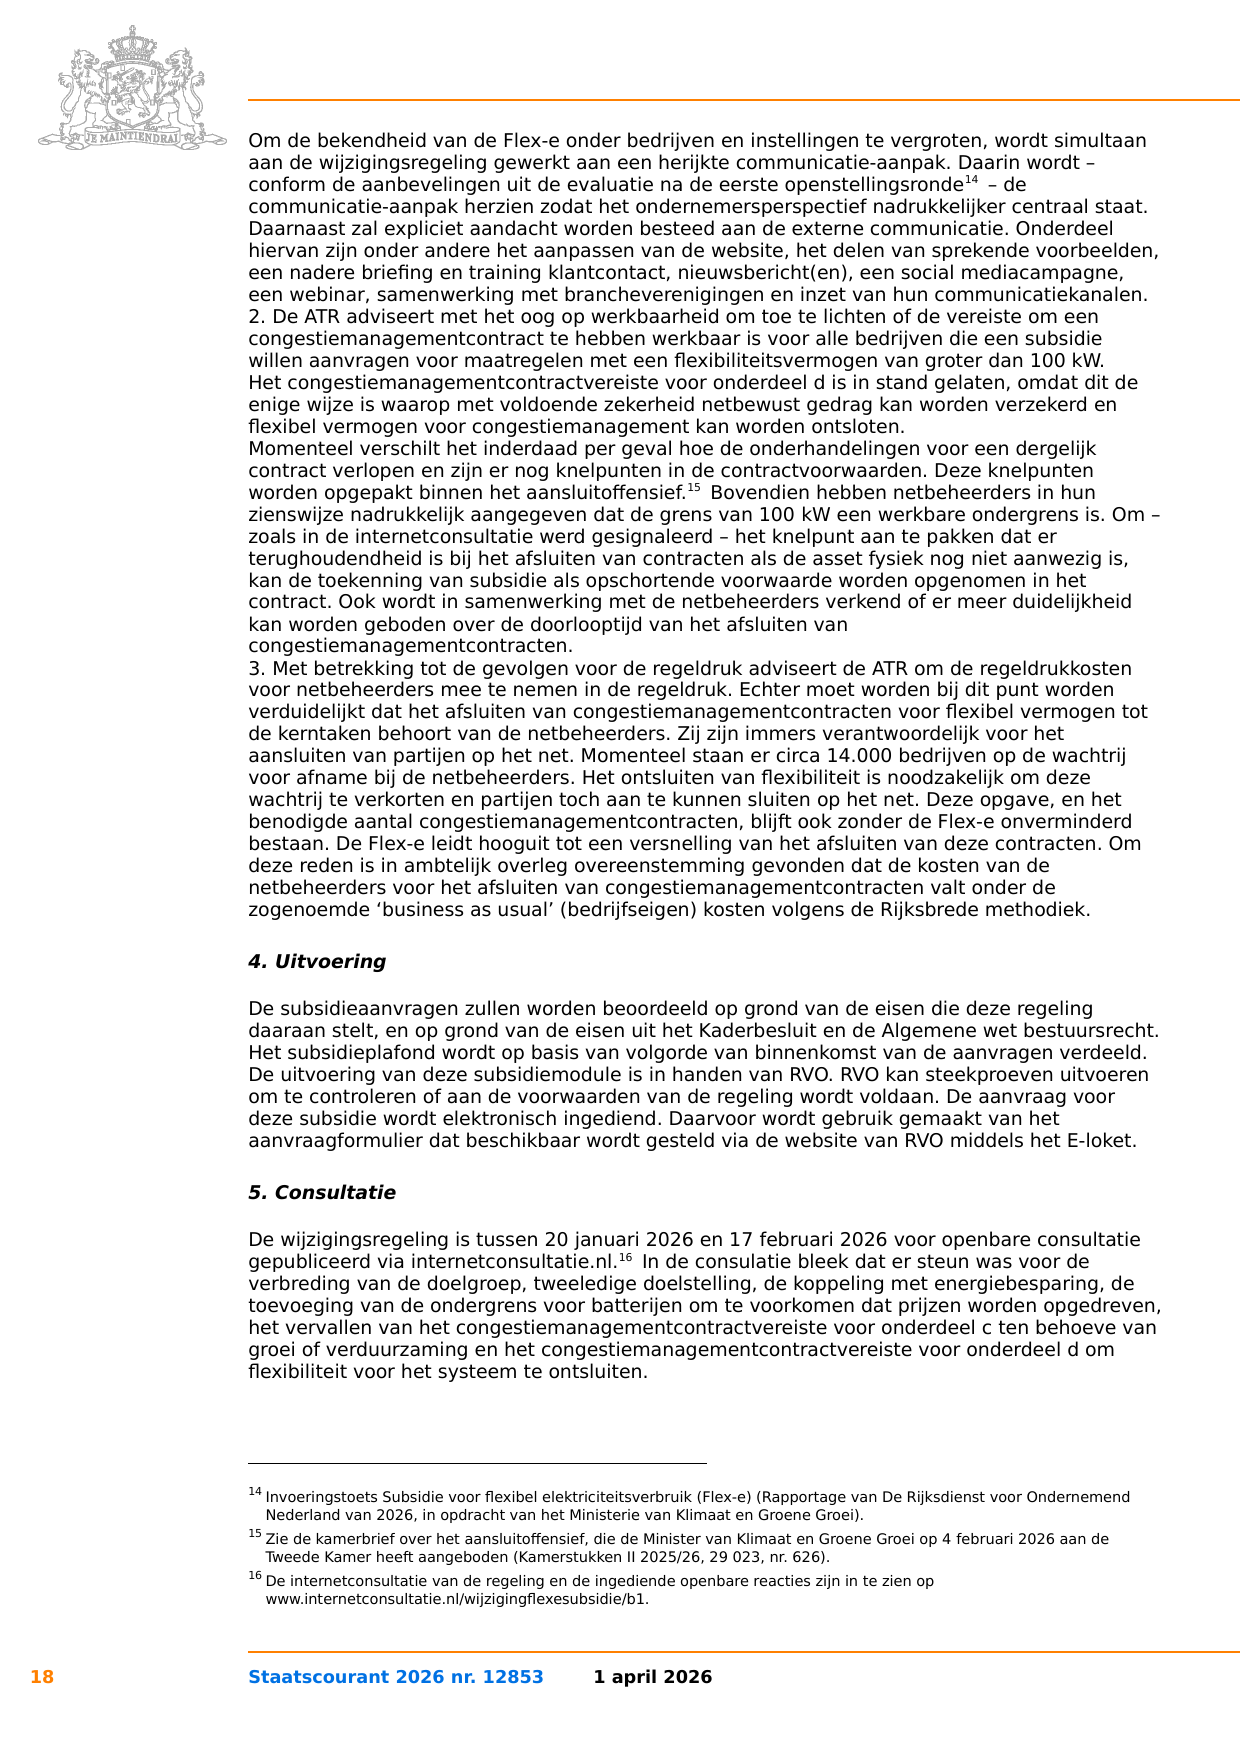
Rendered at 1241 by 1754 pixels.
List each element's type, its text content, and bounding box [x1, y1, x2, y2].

text 2. De ATR adviseert met het oog op werkbaarheid om toe te lichten of de vereiste om een congestiemanagementcontract te hebben werkbaar is voor alle bedrijven die een subsidie willen aanvragen voor maatregelen met een flexibiliteitsvermogen van groter dan 100 kW. [248, 306, 1163, 372]
subtitle 5. Consultatie [248, 1182, 1163, 1204]
text Zie de kamerbrief over het aansluitoffensief, die de Minister van Klimaat en Groene Groei op 4 februari 2026 aan de Tweede Kamer heeft aangeboden (Kamerstukken II 2025/26, 29 023, nr. 626). [248, 1527, 1163, 1566]
text Om de bekendheid van de Flex-e onder bedrijven en instellingen te vergroten, wordt simultaan aan de wijzigingsregeling gewerkt aan een herijkte communicatie-aanpak. Daarin wordt – conform de aanbevelingen uit de evaluatie na de eerste openstellingsronde – de communicatie-aanpak herzien zodat het ondernemersperspectief nadrukkelijker centraal staat. Daarnaast zal expliciet aandacht worden besteed aan de externe communicatie. Onderdeel hiervan zijn onder andere het aanpassen van de website, het delen van sprekende voorbeelden, een nadere briefing en training klantcontact, nieuwsbericht(en), een social mediacampagne, een webinar, samenwerking met brancheverenigingen en inzet van hun communicatiekanalen. [248, 130, 1163, 306]
text Momenteel verschilt het inderdaad per geval hoe de onderhandelingen voor een dergelijk contract verlopen en zijn er nog knelpunten in de contractvoorwaarden. Deze knelpunten worden opgepakt binnen het aansluitoffensief. Bovendien hebben netbeheerders in hun zienswijze nadrukkelijk aangegeven dat de grens van 100 kW een werkbare ondergrens is. Om – zoals in de internetconsultatie werd gesignaleerd – het knelpunt aan te pakken dat er terughoudendheid is bij het afsluiten van contracten als de asset fysiek nog niet aanwezig is, kan de toekenning van subsidie als opschortende voorwaarde worden opgenomen in het contract. Ook wordt in samenwerking met de netbeheerders verkend of er meer duidelijkheid kan worden geboden over de doorlooptijd van het afsluiten van congestiemanagementcontracten. [248, 438, 1163, 657]
text 3. Met betrekking tot de gevolgen voor de regeldruk adviseert de ATR om de regeldrukkosten voor netbeheerders mee te nemen in de regeldruk. Echter moet worden bij dit punt worden verduidelijkt dat het afsluiten van congestiemanagementcontracten voor flexibel vermogen tot de kerntaken behoort van de netbeheerders. Zij zijn immers verantwoordelijk voor het aansluiten van partijen op het net. Momenteel staan er circa 14.000 bedrijven op de wachtrij voor afname bij de netbeheerders. Het ontsluiten van flexibiliteit is noodzakelijk om deze wachtrij te verkorten en partijen toch aan te kunnen sluiten op het net. Deze opgave, en het benodigde aantal congestiemanagementcontracten, blijft ook zonder de Flex-e onverminderd bestaan. De Flex-e leidt hooguit tot een versnelling van het afsluiten van deze contracten. Om deze reden is in ambtelijk overleg overeenstemming gevonden dat de kosten van de netbeheerders voor het afsluiten van congestiemanagementcontracten valt onder de zogenoemde ‘business as usual’ (bedrijfseigen) kosten volgens de Rijksbrede methodiek. [248, 657, 1163, 921]
text De subsidieaanvragen zullen worden beoordeeld op grond van de eisen die deze regeling daaraan stelt, en op grond van de eisen uit het Kaderbesluit en de Algemene wet bestuursrecht. Het subsidieplafond wordt op basis van volgorde van binnenkomst van de aanvragen verdeeld. De uitvoering van deze subsidiemodule is in handen van RVO. RVO kan steekproeven uitvoeren om te controleren of aan de voorwaarden van de regeling wordt voldaan. De aanvraag voor deze subsidie wordt elektronisch ingediend. Daarvoor wordt gebruik gemaakt van het aanvraagformulier dat beschikbaar wordt gesteld via de website van RVO middels het E-loket. [248, 998, 1163, 1152]
text Het congestiemanagementcontractvereiste voor onderdeel d is in stand gelaten, omdat dit de enige wijze is waarop met voldoende zekerheid netbewust gedrag kan worden verzekerd en flexibel vermogen voor congestiemanagement kan worden ontsloten. [248, 372, 1163, 438]
subtitle 4. Uitvoering [248, 951, 1163, 973]
picture [38, 25, 227, 150]
text Invoeringstoets Subsidie voor flexibel elektriciteitsverbruik (Flex-e) (Rapportage van De Rijksdienst voor Ondernemend Nederland van 2026, in opdracht van het Ministerie van Klimaat en Groene Groei). [248, 1485, 1163, 1524]
text De internetconsultatie van de regeling en de ingediende openbare reacties zijn in te zien op www.internetconsultatie.nl/wijzigingflexesubsidie/b1. [248, 1569, 1163, 1608]
text De wijzigingsregeling is tussen 20 januari 2026 en 17 februari 2026 voor openbare consultatie gepubliceerd via internetconsultatie.nl. In de consulatie bleek dat er steun was voor de verbreding van de doelgroep, tweeledige doelstelling, de koppeling met energiebesparing, de toevoeging van de ondergrens voor batterijen om te voorkomen dat prijzen worden opgedreven, het vervallen van het congestiemanagementcontractvereiste voor onderdeel c ten behoeve van groei of verduurzaming en het congestiemanagementcontractvereiste voor onderdeel d om flexibiliteit voor het systeem te ontsluiten. [248, 1229, 1163, 1383]
